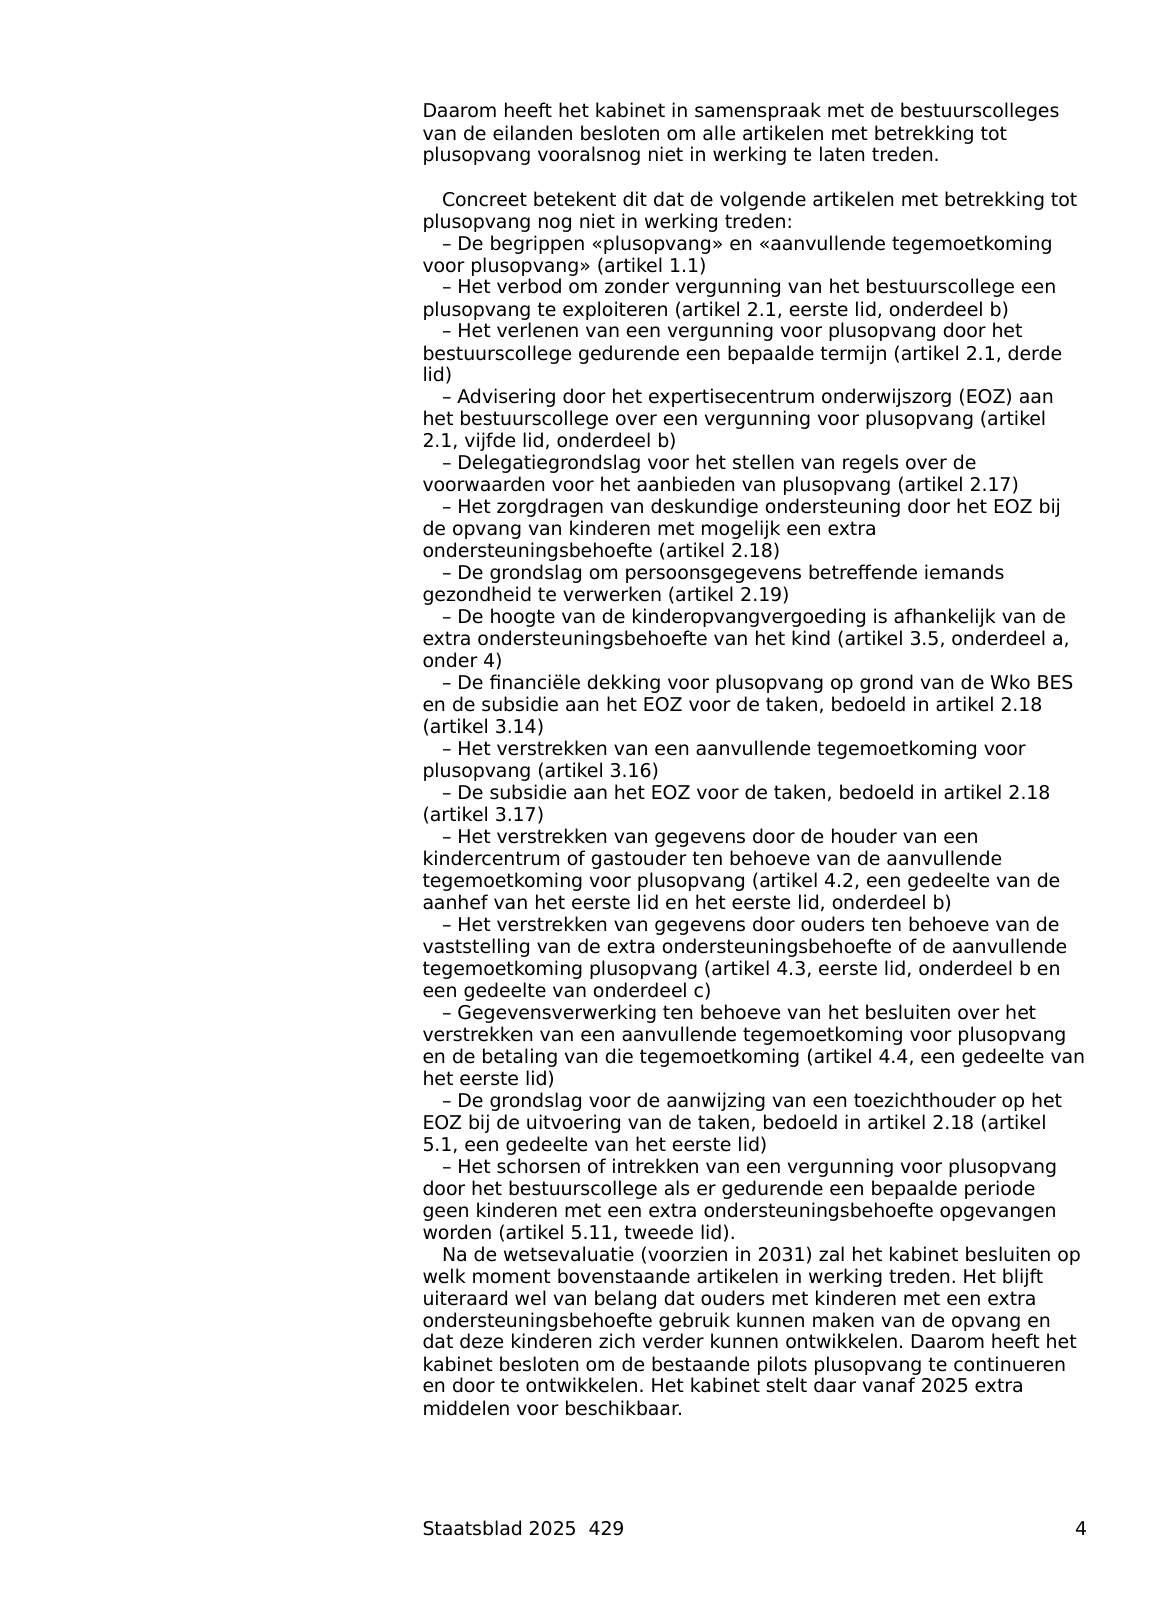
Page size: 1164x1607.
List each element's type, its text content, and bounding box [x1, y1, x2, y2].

text – Advisering door het expertisecentrum onderwijszorg (EOZ) aan het bestuurscollege over een vergunning voor plusopvang (artikel 2.1, vijfde lid, onderdeel b) [422, 386, 1087, 452]
text – Het verstrekken van een aanvullende tegemoetkoming voor plusopvang (artikel 3.16) [422, 738, 1087, 782]
text – Gegevensverwerking ten behoeve van het besluiten over het verstrekken van een aanvullende tegemoetkoming voor plusopvang en de betaling van die tegemoetkoming (artikel 4.4, een gedeelte van het eerste lid) [422, 1002, 1087, 1090]
text – Het zorgdragen van deskundige ondersteuning door het EOZ bij de opvang van kinderen met mogelijk een extra ondersteuningsbehoefte (artikel 2.18) [422, 496, 1087, 562]
text – Delegatiegrondslag voor het stellen van regels over de voorwaarden voor het aanbieden van plusopvang (artikel 2.17) [422, 452, 1087, 496]
text Concreet betekent dit dat de volgende artikelen met betrekking tot plusopvang nog niet in werking treden: [422, 188, 1087, 232]
text – Het verstrekken van gegevens door ouders ten behoeve van de vaststelling van de extra ondersteuningsbehoefte of de aanvullende tegemoetkoming plusopvang (artikel 4.3, eerste lid, onderdeel b en een gedeelte van onderdeel c) [422, 914, 1087, 1002]
text – De grondslag voor de aanwijzing van een toezichthouder op het EOZ bij de uitvoering van de taken, bedoeld in artikel 2.18 (artikel 5.1, een gedeelte van het eerste lid) [422, 1090, 1087, 1156]
text – De subsidie aan het EOZ voor de taken, bedoeld in artikel 2.18 (artikel 3.17) [422, 782, 1087, 826]
text – De grondslag om persoonsgegevens betreffende iemands gezondheid te verwerken (artikel 2.19) [422, 562, 1087, 606]
text – Het verstrekken van gegevens door de houder van een kindercentrum of gastouder ten behoeve van de aanvullende tegemoetkoming voor plusopvang (artikel 4.2, een gedeelte van de aanhef van het eerste lid en het eerste lid, onderdeel b) [422, 826, 1087, 914]
text – Het verlenen van een vergunning voor plusopvang door het bestuurscollege gedurende een bepaalde termijn (artikel 2.1, derde lid) [422, 320, 1087, 386]
text – Het schorsen of intrekken van een vergunning voor plusopvang door het bestuurscollege als er gedurende een bepaalde periode geen kinderen met een extra ondersteuningsbehoefte opgevangen worden (artikel 5.11, tweede lid). [422, 1156, 1087, 1243]
text Daarom heeft het kabinet in samenspraak met de bestuurscolleges van de eilanden besloten om alle artikelen met betrekking tot plusopvang vooralsnog niet in werking te laten treden. [422, 100, 1087, 166]
text – De begrippen «plusopvang» en «aanvullende tegemoetkoming voor plusopvang» (artikel 1.1) [422, 232, 1087, 276]
text – De financiële dekking voor plusopvang op grond van de Wko BES en de subsidie aan het EOZ voor de taken, bedoeld in artikel 2.18 (artikel 3.14) [422, 672, 1087, 738]
text – Het verbod om zonder vergunning van het bestuurscollege een plusopvang te exploiteren (artikel 2.1, eerste lid, onderdeel b) [422, 276, 1087, 320]
text – De hoogte van de kinderopvangvergoeding is afhankelijk van de extra ondersteuningsbehoefte van het kind (artikel 3.5, onderdeel a, onder 4) [422, 606, 1087, 672]
text Na de wetsevaluatie (voorzien in 2031) zal het kabinet besluiten op welk moment bovenstaande artikelen in werking treden. Het blijft uiteraard wel van belang dat ouders met kinderen met een extra ondersteuningsbehoefte gebruik kunnen maken van de opvang en dat deze kinderen zich verder kunnen ontwikkelen. Daarom heeft het kabinet besloten om de bestaande pilots plusopvang te continueren en door te ontwikkelen. Het kabinet stelt daar vanaf 2025 extra middelen voor beschikbaar. [422, 1243, 1087, 1419]
